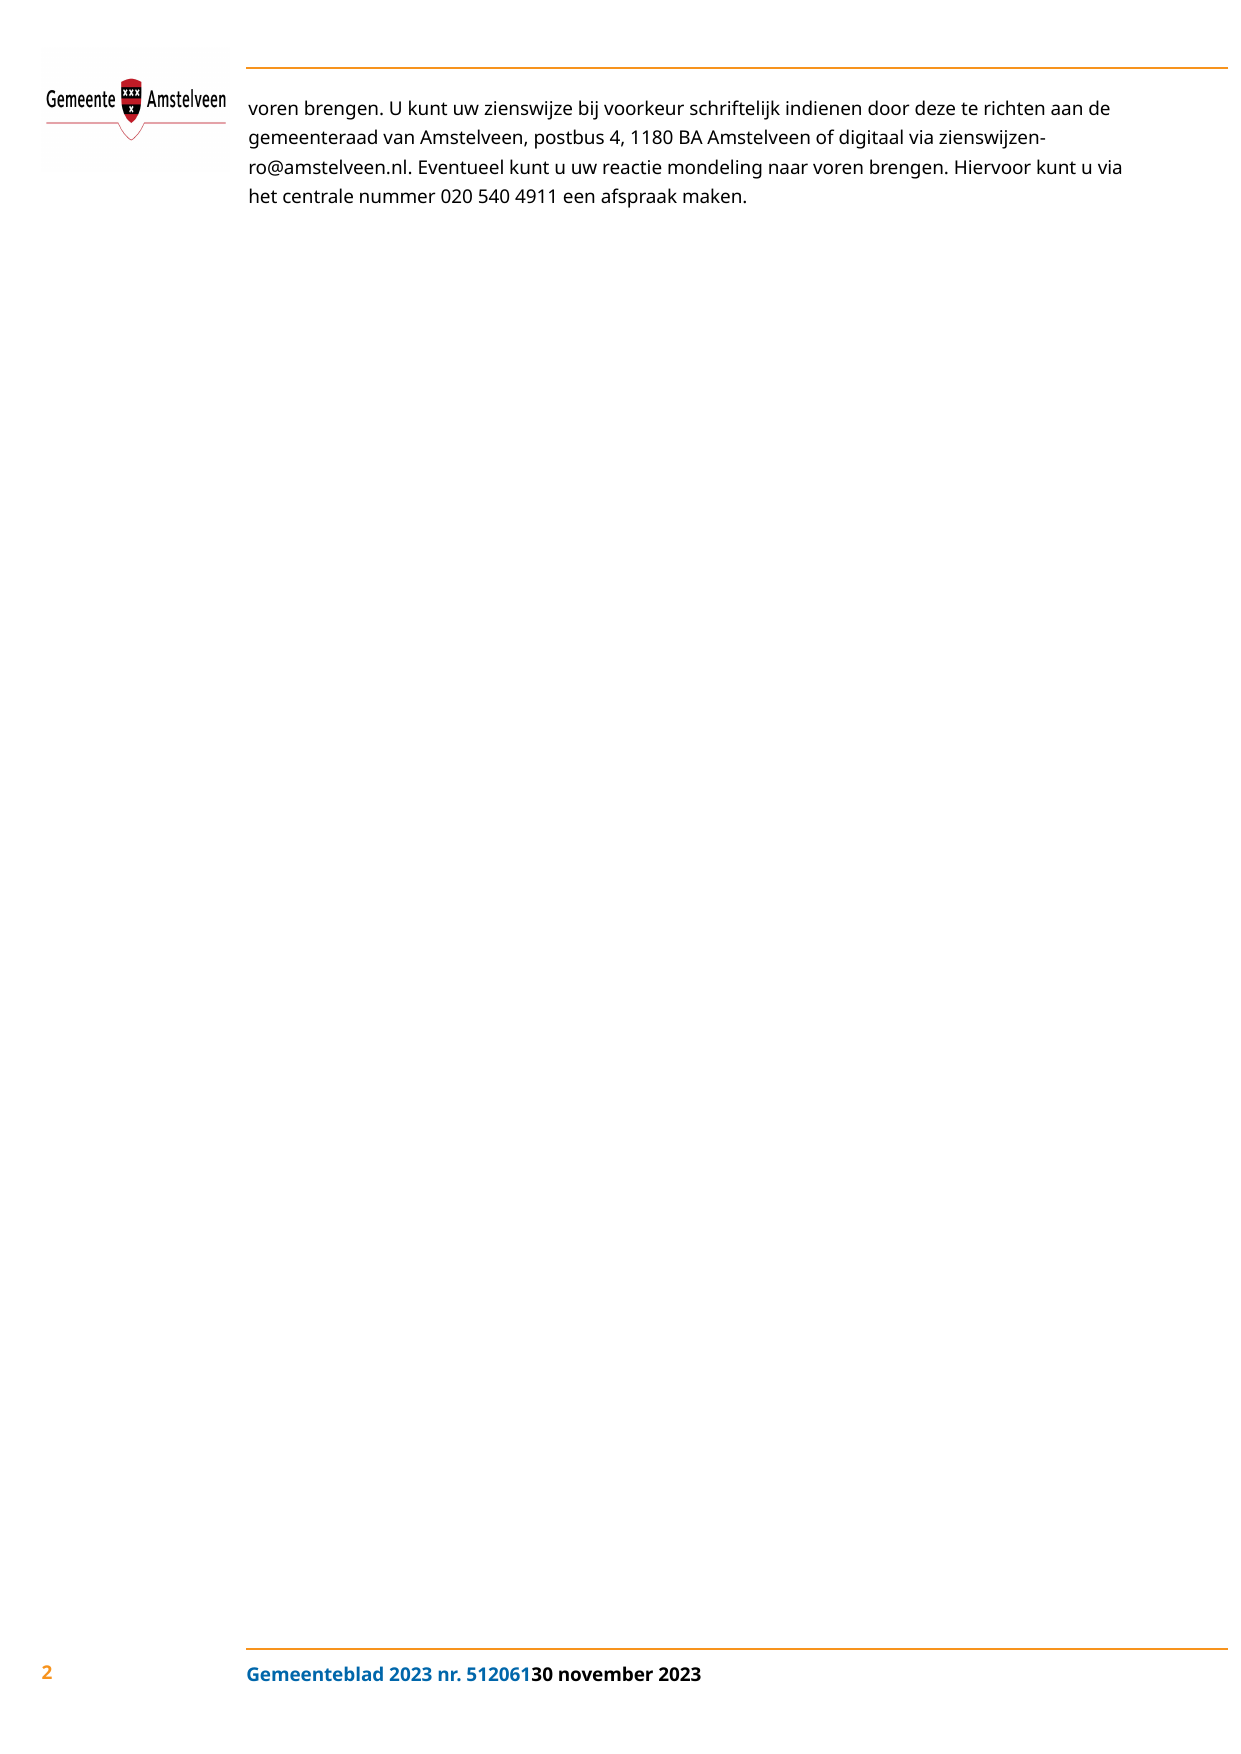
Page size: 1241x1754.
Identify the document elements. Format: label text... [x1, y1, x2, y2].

text voren brengen. U kunt uw zienswijze bij voorkeur schriftelijk indienen door deze te richten aan de gemeenteraad van Amstelveen, postbus 4, 1180 BA Amstelveen of digitaal via zienswijzen-ro@amstelveen.nl. Eventueel kunt u uw reactie mondeling naar voren brengen. Hiervoor kunt u via het centrale nummer 020 540 4911 een afspraak maken. [248, 95, 1152, 209]
picture [41, 47, 231, 172]
